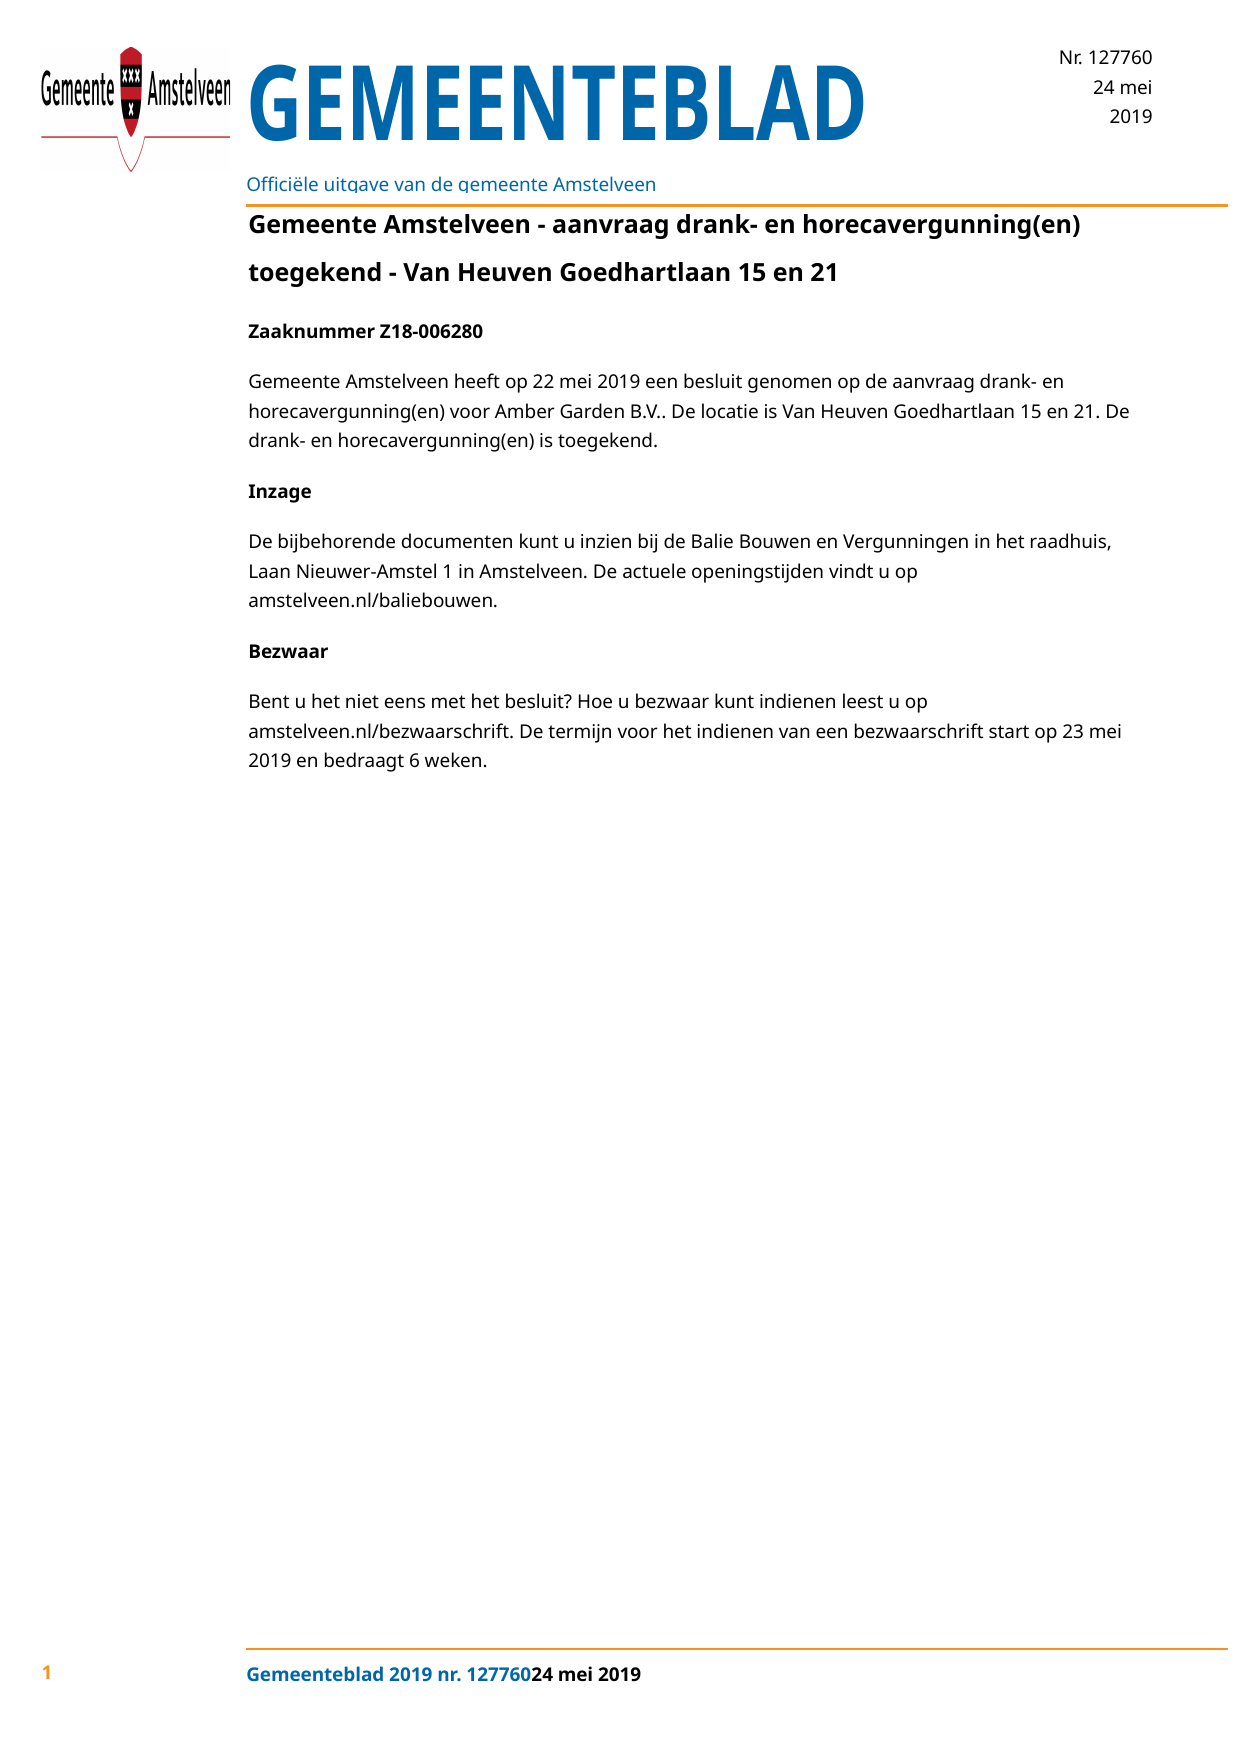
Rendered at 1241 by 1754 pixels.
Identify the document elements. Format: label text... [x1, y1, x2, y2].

picture [41, 47, 231, 172]
text Bent u het niet eens met het besluit? Hoe u bezwaar kunt indienen leest u op amstelveen.nl/bezwaarschrift. De termijn voor het indienen van een bezwaarschrift start op 23 mei 2019 en bedraagt 6 weken. [248, 688, 1152, 773]
text Inzage [248, 478, 1152, 504]
text Bezwaar [248, 638, 1152, 664]
text De bijbehorende documenten kunt u inzien bij de Balie Bouwen en Vergunningen in het raadhuis, Laan Nieuwer-Amstel 1 in Amstelveen. De actuele openingstijden vindt u op amstelveen.nl/baliebouwen. [248, 528, 1152, 613]
text Gemeente Amstelveen heeft op 22 mei 2019 een besluit genomen op de aanvraag drank- en horecavergunning(en) voor Amber Garden B.V.. De locatie is Van Heuven Goedhartlaan 15 en 21. De drank- en horecavergunning(en) is toegekend. [248, 368, 1152, 453]
text Gemeente Amstelveen - aanvraag drank- en horecavergunning(en) toegekend - Van Heuven Goedhartlaan 15 en 21 [248, 207, 1152, 288]
text Zaaknummer Z18-006280 [248, 318, 1152, 344]
